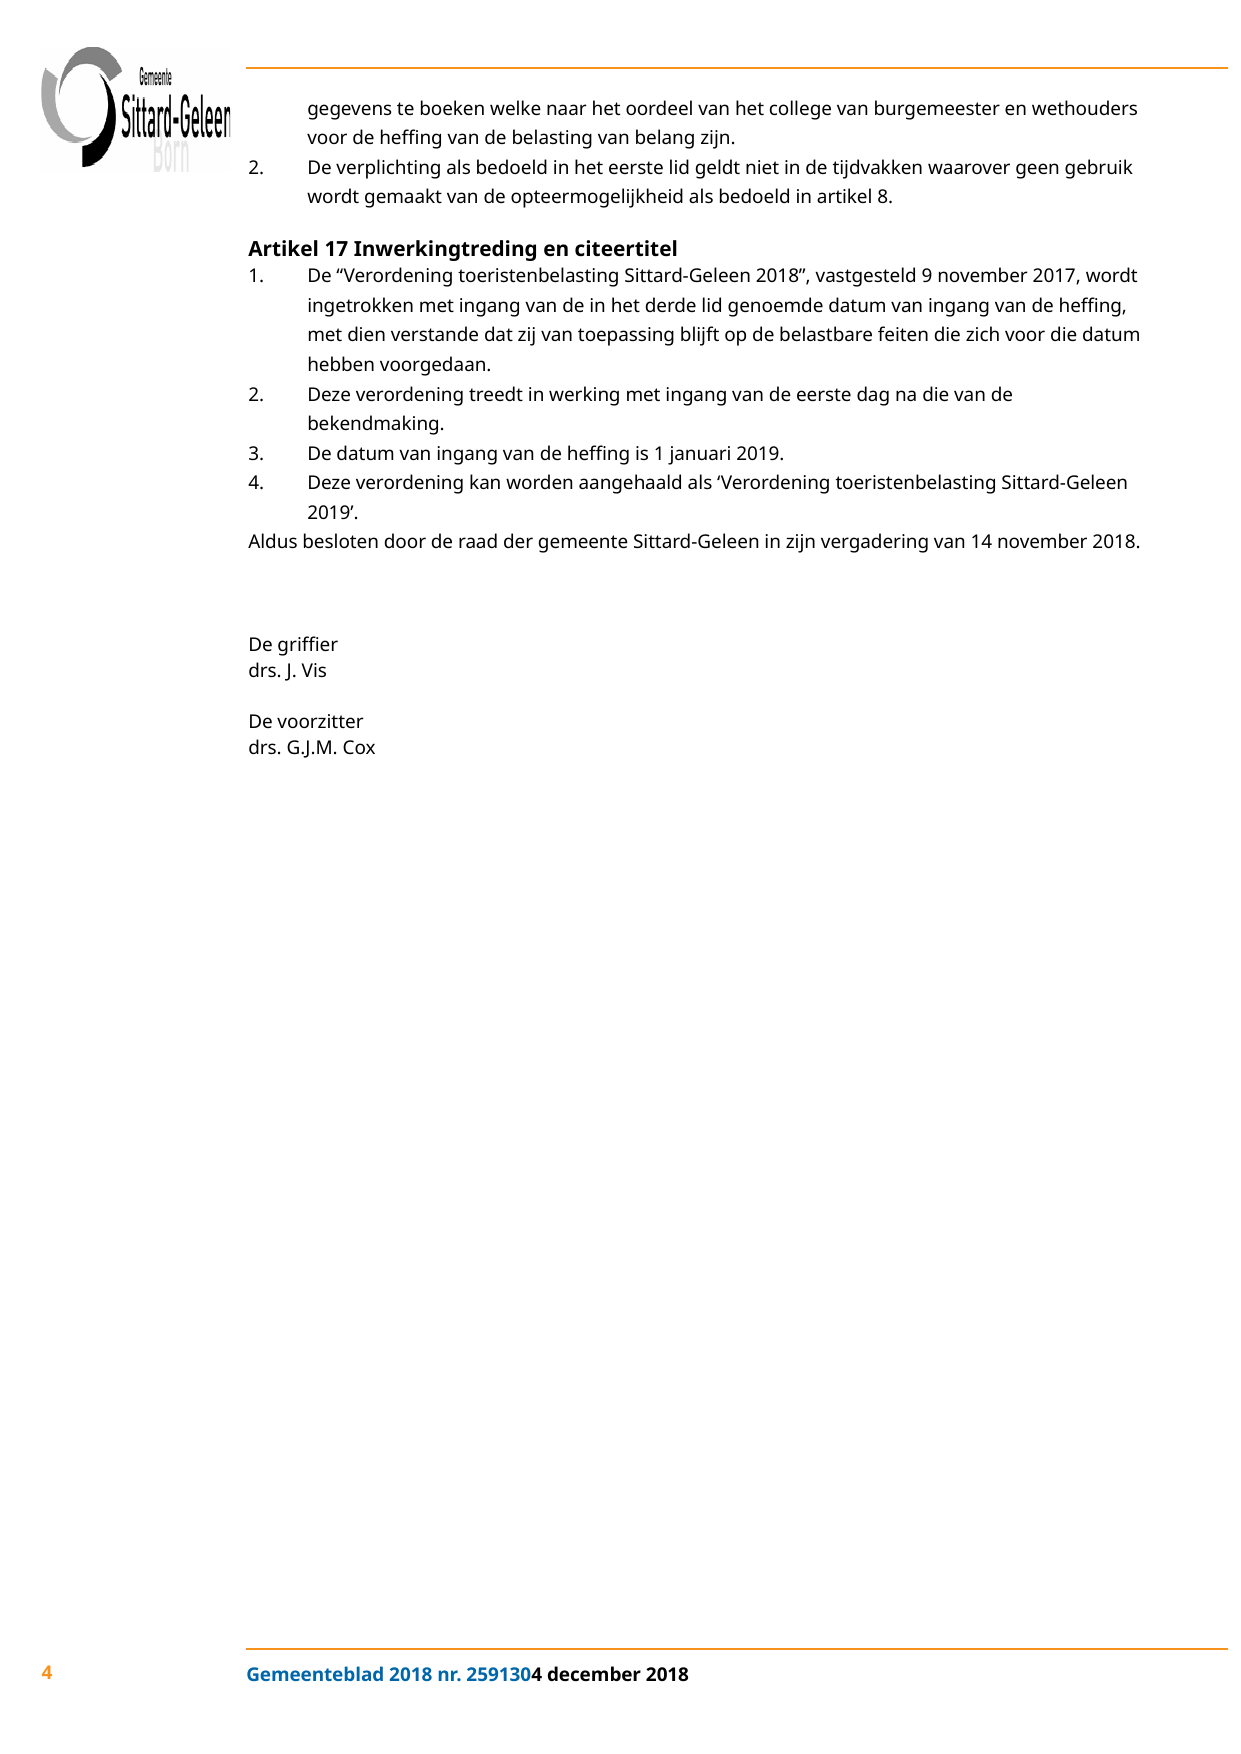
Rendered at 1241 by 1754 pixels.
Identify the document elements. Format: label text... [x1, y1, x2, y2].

list De “Verordening toeristenbelasting Sittard-Geleen 2018”, vastgesteld 9 november 2017, wordt ingetrokken met ingang van de in het derde lid genoemde datum van ingang van de heffing, met dien verstande dat zij van toepassing blijft op de belastbare feiten die zich voor die datum hebben voorgedaan. [248, 262, 1152, 377]
list gegevens te boeken welke naar het oordeel van het college van burgemeester en wethouders voor de heffing van de belasting van belang zijn. [248, 95, 1152, 150]
list De verplichting als bedoeld in het eerste lid geldt niet in de tijdvakken waarover geen gebruik wordt gemaakt van de opteermogelijkheid als bedoeld in artikel 8. [248, 154, 1152, 209]
list Deze verordening kan worden aangehaald als ‘Verordening toeristenbelasting Sittard-Geleen 2019’. [248, 469, 1152, 525]
list De datum van ingang van de heffing is 1 januari 2019. [248, 440, 1152, 466]
text drs. J. Vis [248, 657, 1152, 683]
picture [41, 47, 231, 172]
text Aldus besloten door de raad der gemeente Sittard-Geleen in zijn vergadering van 14 november 2018. [248, 529, 1152, 554]
text Artikel 17 Inwerkingtreding en citeertitel [248, 234, 1152, 262]
text drs. G.J.M. Cox [248, 734, 1152, 760]
text De voorzitter [248, 709, 1152, 734]
text De griffier [248, 632, 1152, 657]
list Deze verordening treedt in werking met ingang van de eerste dag na die van de bekendmaking. [248, 381, 1152, 436]
